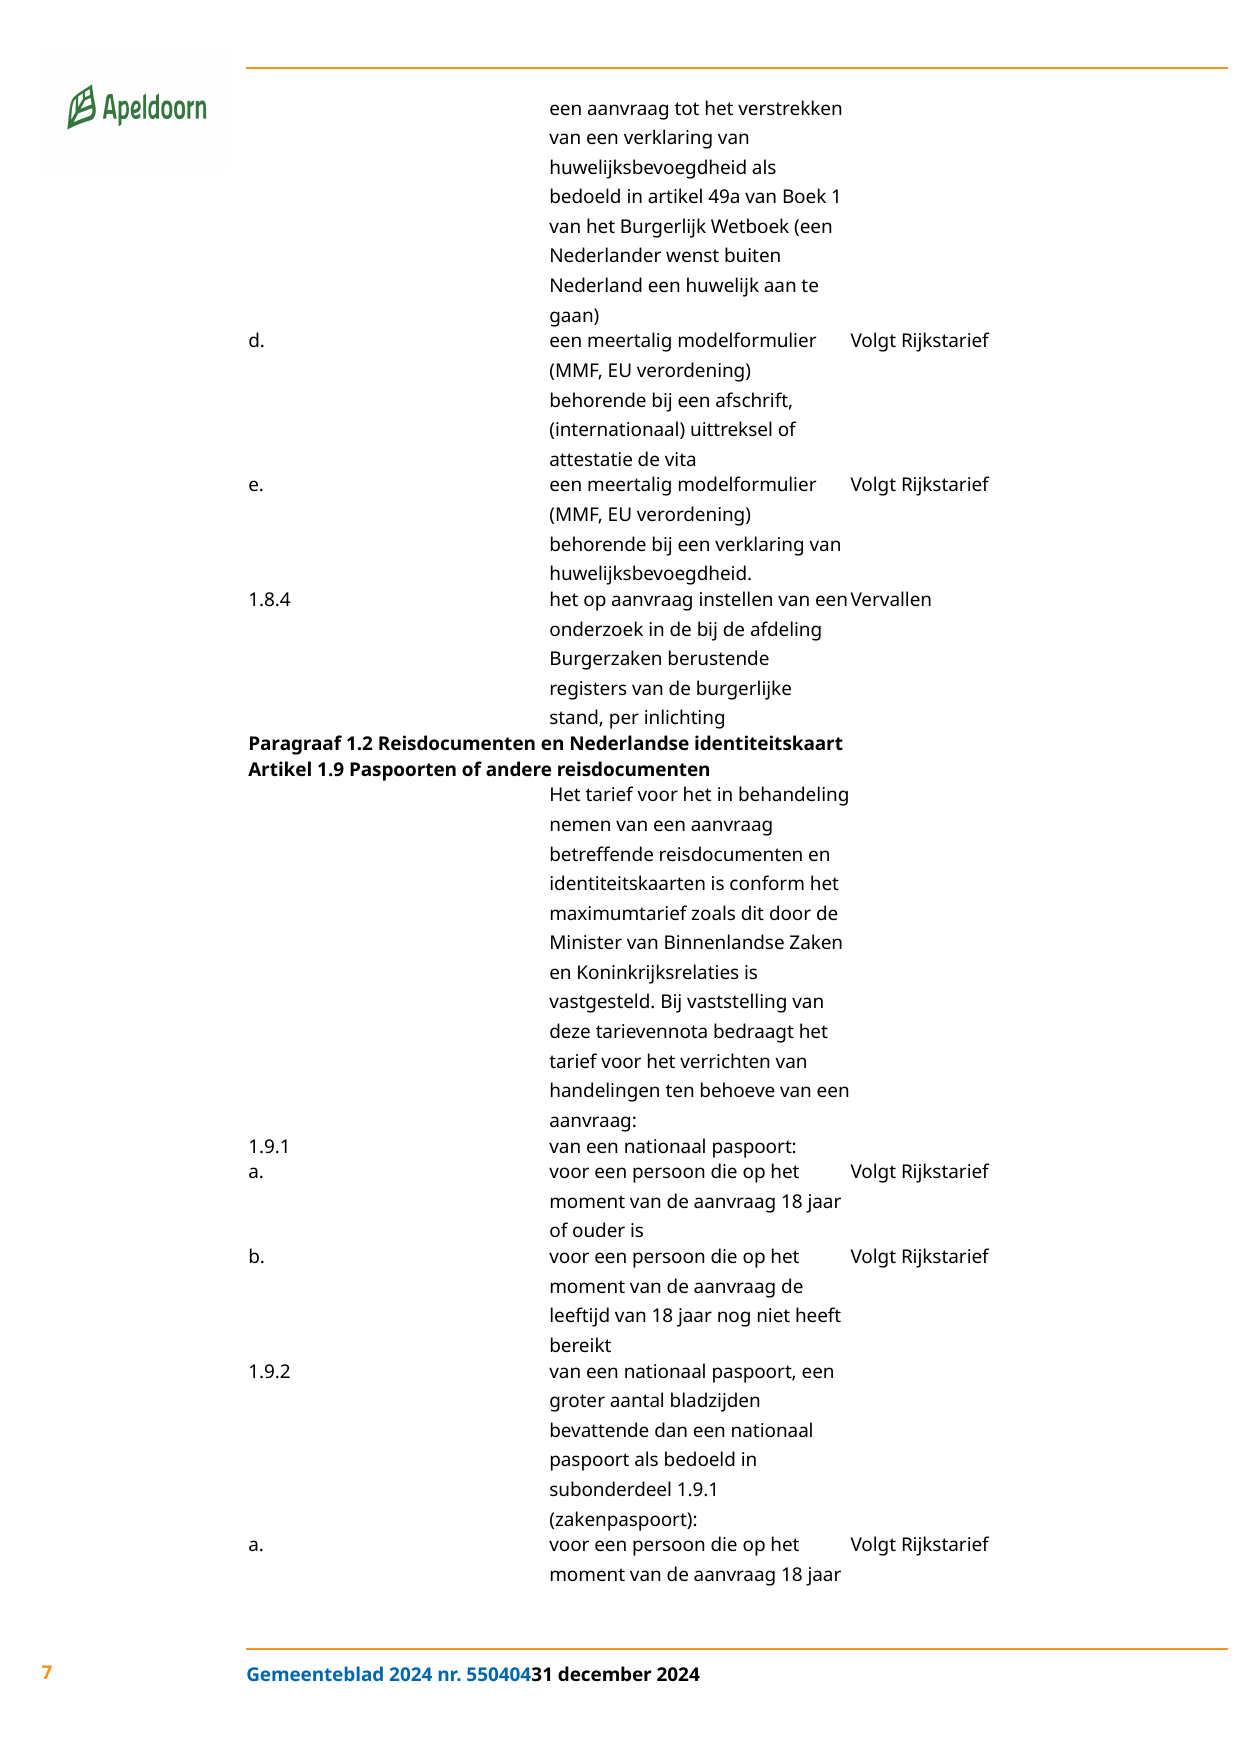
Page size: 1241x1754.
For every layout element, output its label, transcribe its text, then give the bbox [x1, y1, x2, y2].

table_cell [850, 1133, 1152, 1158]
table_cell een meertalig modelformulier (MMF, EU verordening) behorende bij een verklaring van huwelijksbevoegdheid. [549, 472, 850, 586]
table_cell 1.8.4 [248, 586, 549, 730]
table_cell a. [248, 1532, 549, 1587]
table_cell Het tarief voor het in behandeling nemen van een aanvraag betreffende reisdocumenten en identiteitskaarten is conform het maximumtarief zoals dit door de Minister van Binnenlandse Zaken en Koninkrijksrelaties is vastgesteld. Bij vaststelling van deze tarievennota bedraagt het tarief voor het verrichten van handelingen ten behoeve van een aanvraag: [549, 782, 850, 1133]
table_cell Volgt Rijkstarief [850, 472, 1152, 586]
table_cell Volgt Rijkstarief [850, 328, 1152, 472]
table_cell [248, 782, 549, 1133]
table_cell Volgt Rijkstarief [850, 1244, 1152, 1358]
table_cell Volgt Rijkstarief [850, 1159, 1152, 1243]
table_cell Paragraaf 1.2 Reisdocumenten en Nederlandse identiteitskaart [248, 730, 1152, 756]
table_cell voor een persoon die op het moment van de aanvraag 18 jaar [549, 1532, 850, 1587]
table_cell een meertalig modelformulier (MMF, EU verordening) behorende bij een afschrift, (internationaal) uittreksel of attestatie de vita [549, 328, 850, 472]
table_cell voor een persoon die op het moment van de aanvraag de leeftijd van 18 jaar nog niet heeft bereikt [549, 1244, 850, 1358]
table_cell d. [248, 328, 549, 472]
table_cell 1.9.2 [248, 1358, 549, 1532]
table_cell a. [248, 1159, 549, 1243]
table_cell het op aanvraag instellen van een onderzoek in de bij de afdeling Burgerzaken berustende registers van de burgerlijke stand, per inlichting [549, 586, 850, 730]
table_cell van een nationaal paspoort: [549, 1133, 850, 1158]
table_cell 1.9.1 [248, 1133, 549, 1158]
table_cell [850, 782, 1152, 1133]
table_cell Volgt Rijkstarief [850, 1532, 1152, 1587]
table_cell [248, 95, 549, 328]
table_cell van een nationaal paspoort, een groter aantal bladzijden bevattende dan een nationaal paspoort als bedoeld in subonderdeel 1.9.1 (zakenpaspoort): [549, 1358, 850, 1532]
table_cell Artikel 1.9 Paspoorten of andere reisdocumenten [248, 756, 1152, 782]
table_cell Vervallen [850, 586, 1152, 730]
picture [41, 47, 231, 172]
table_cell voor een persoon die op het moment van de aanvraag 18 jaar of ouder is [549, 1159, 850, 1243]
table_cell [850, 95, 1152, 328]
table_cell [850, 1358, 1152, 1532]
table_cell een aanvraag tot het verstrekken van een verklaring van huwelijksbevoegdheid als bedoeld in artikel 49a van Boek 1 van het Burgerlijk Wetboek (een Nederlander wenst buiten Nederland een huwelijk aan te gaan) [549, 95, 850, 328]
table_cell e. [248, 472, 549, 586]
table_cell b. [248, 1244, 549, 1358]
